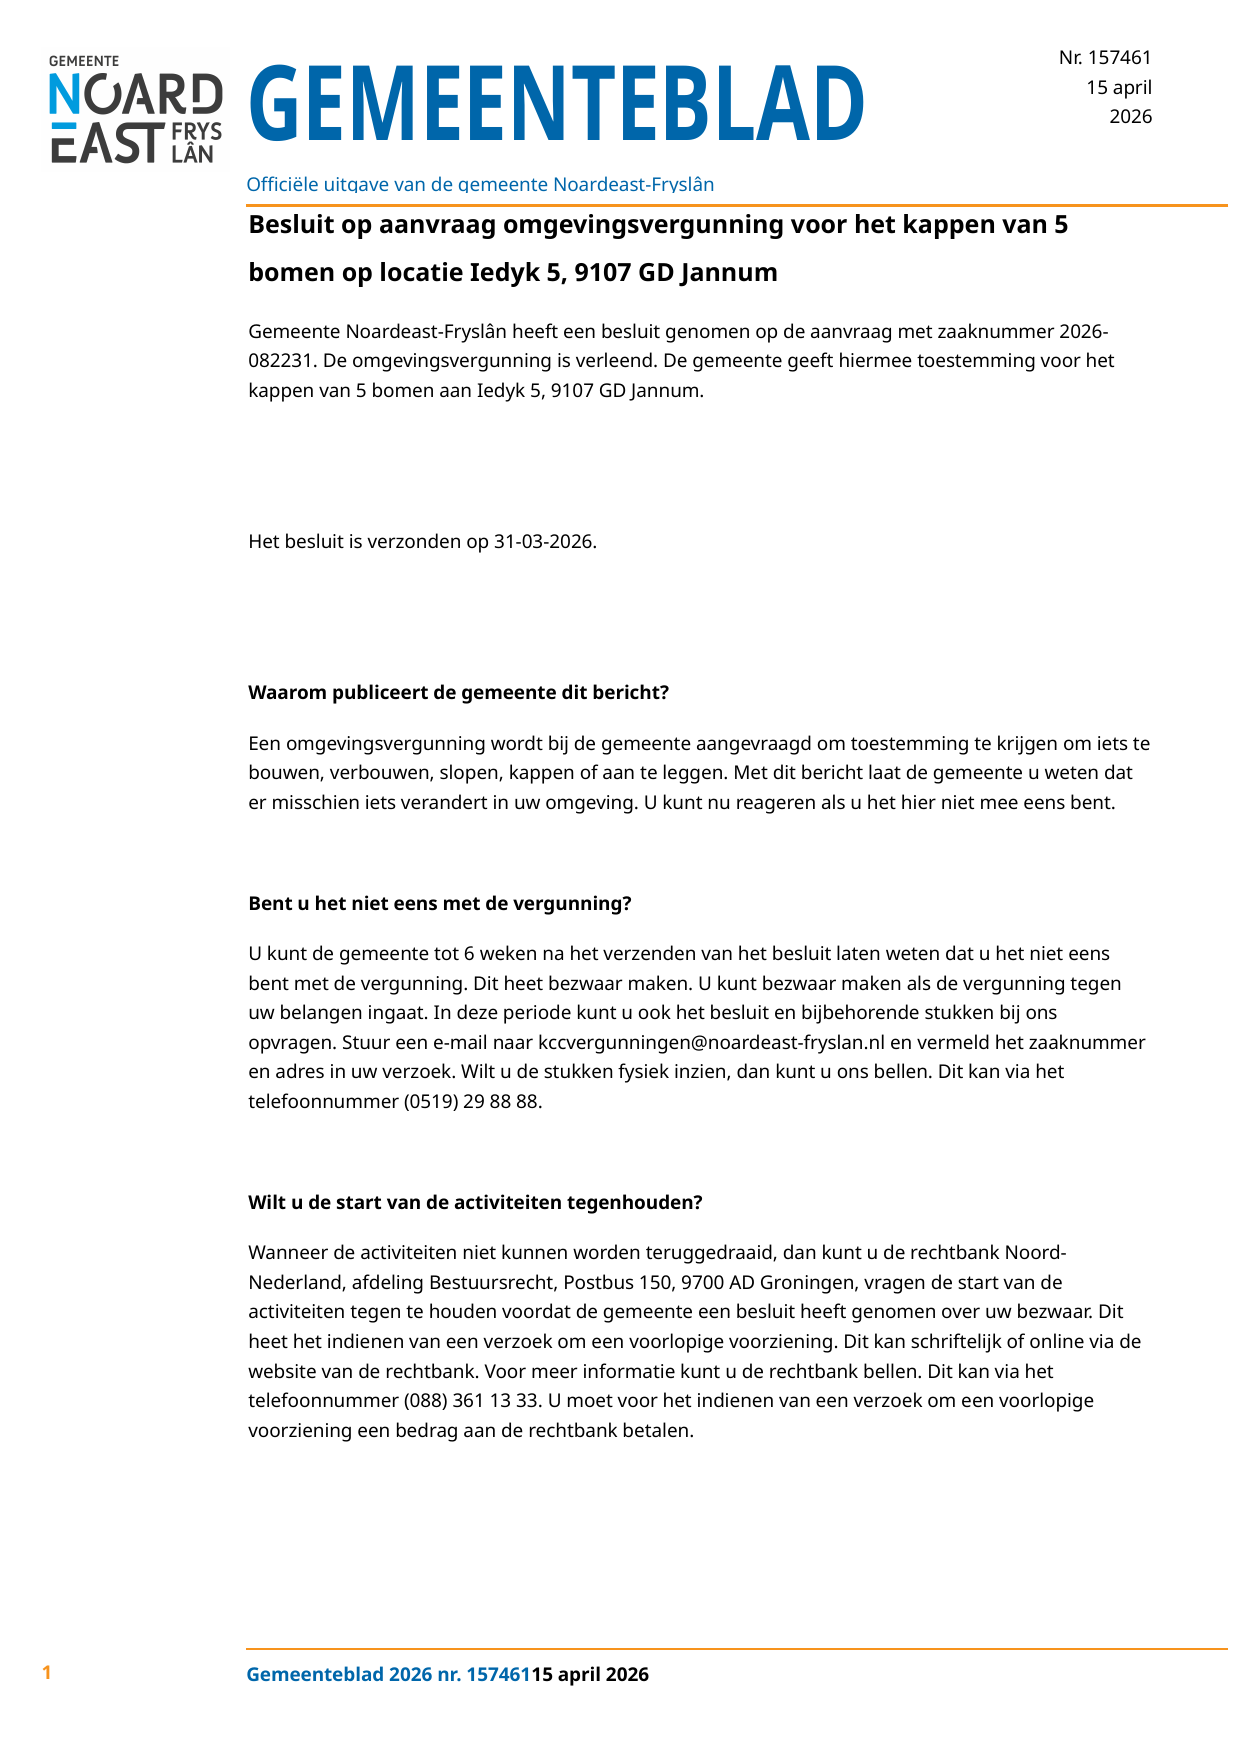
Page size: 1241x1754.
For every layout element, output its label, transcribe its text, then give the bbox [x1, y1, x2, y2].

text U kunt de gemeente tot 6 weken na het verzenden van het besluit laten weten dat u het niet eens bent met de vergunning. Dit heet bezwaar maken. U kunt bezwaar maken als de vergunning tegen uw belangen ingaat. In deze periode kunt u ook het besluit en bijbehorende stukken bij ons opvragen. Stuur een e-mail naar kccvergunningen@noardeast-fryslan.nl en vermeld het zaaknummer en adres in uw verzoek. Wilt u de stukken fysiek inzien, dan kunt u ons bellen. Dit kan via het telefoonnummer (0519) 29 88 88. [248, 940, 1152, 1114]
text Besluit op aanvraag omgevingsvergunning voor het kappen van 5 bomen op locatie Iedyk 5, 9107 GD Jannum [248, 207, 1152, 288]
text Een omgevingsvergunning wordt bij de gemeente aangevraagd om toestemming te krijgen om iets te bouwen, verbouwen, slopen, kappen of aan te leggen. Met dit bericht laat de gemeente u weten dat er misschien iets verandert in uw omgeving. U kunt nu reageren als u het hier niet mee eens bent. [248, 730, 1152, 815]
text Wanneer de activiteiten niet kunnen worden teruggedraaid, dan kunt u de rechtbank Noord-Nederland, afdeling Bestuursrecht, Postbus 150, 9700 AD Groningen, vragen de start van de activiteiten tegen te houden voordat de gemeente een besluit heeft genomen over uw bezwaar. Dit heet het indienen van een verzoek om een voorlopige voorziening. Dit kan schriftelijk of online via de website van de rechtbank. Voor meer informatie kunt u de rechtbank bellen. Dit kan via het telefoonnummer (088) 361 13 33. U moet voor het indienen van een verzoek om een voorlopige voorziening een bedrag aan de rechtbank betalen. [248, 1239, 1152, 1443]
text Het besluit is verzonden op 31-03-2026. [248, 528, 1152, 554]
text Wilt u de start van de activiteiten tegenhouden? [248, 1189, 1152, 1215]
text Gemeente Noardeast-Fryslân heeft een besluit genomen op de aanvraag met zaaknummer 2026-082231. De omgevingsvergunning is verleend. De gemeente geeft hiermee toestemming voor het kappen van 5 bomen aan Iedyk 5, 9107 GD Jannum. [248, 318, 1152, 403]
picture [41, 47, 231, 172]
text Bent u het niet eens met de vergunning? [248, 890, 1152, 916]
text Waarom publiceert de gemeente dit bericht? [248, 679, 1152, 705]
